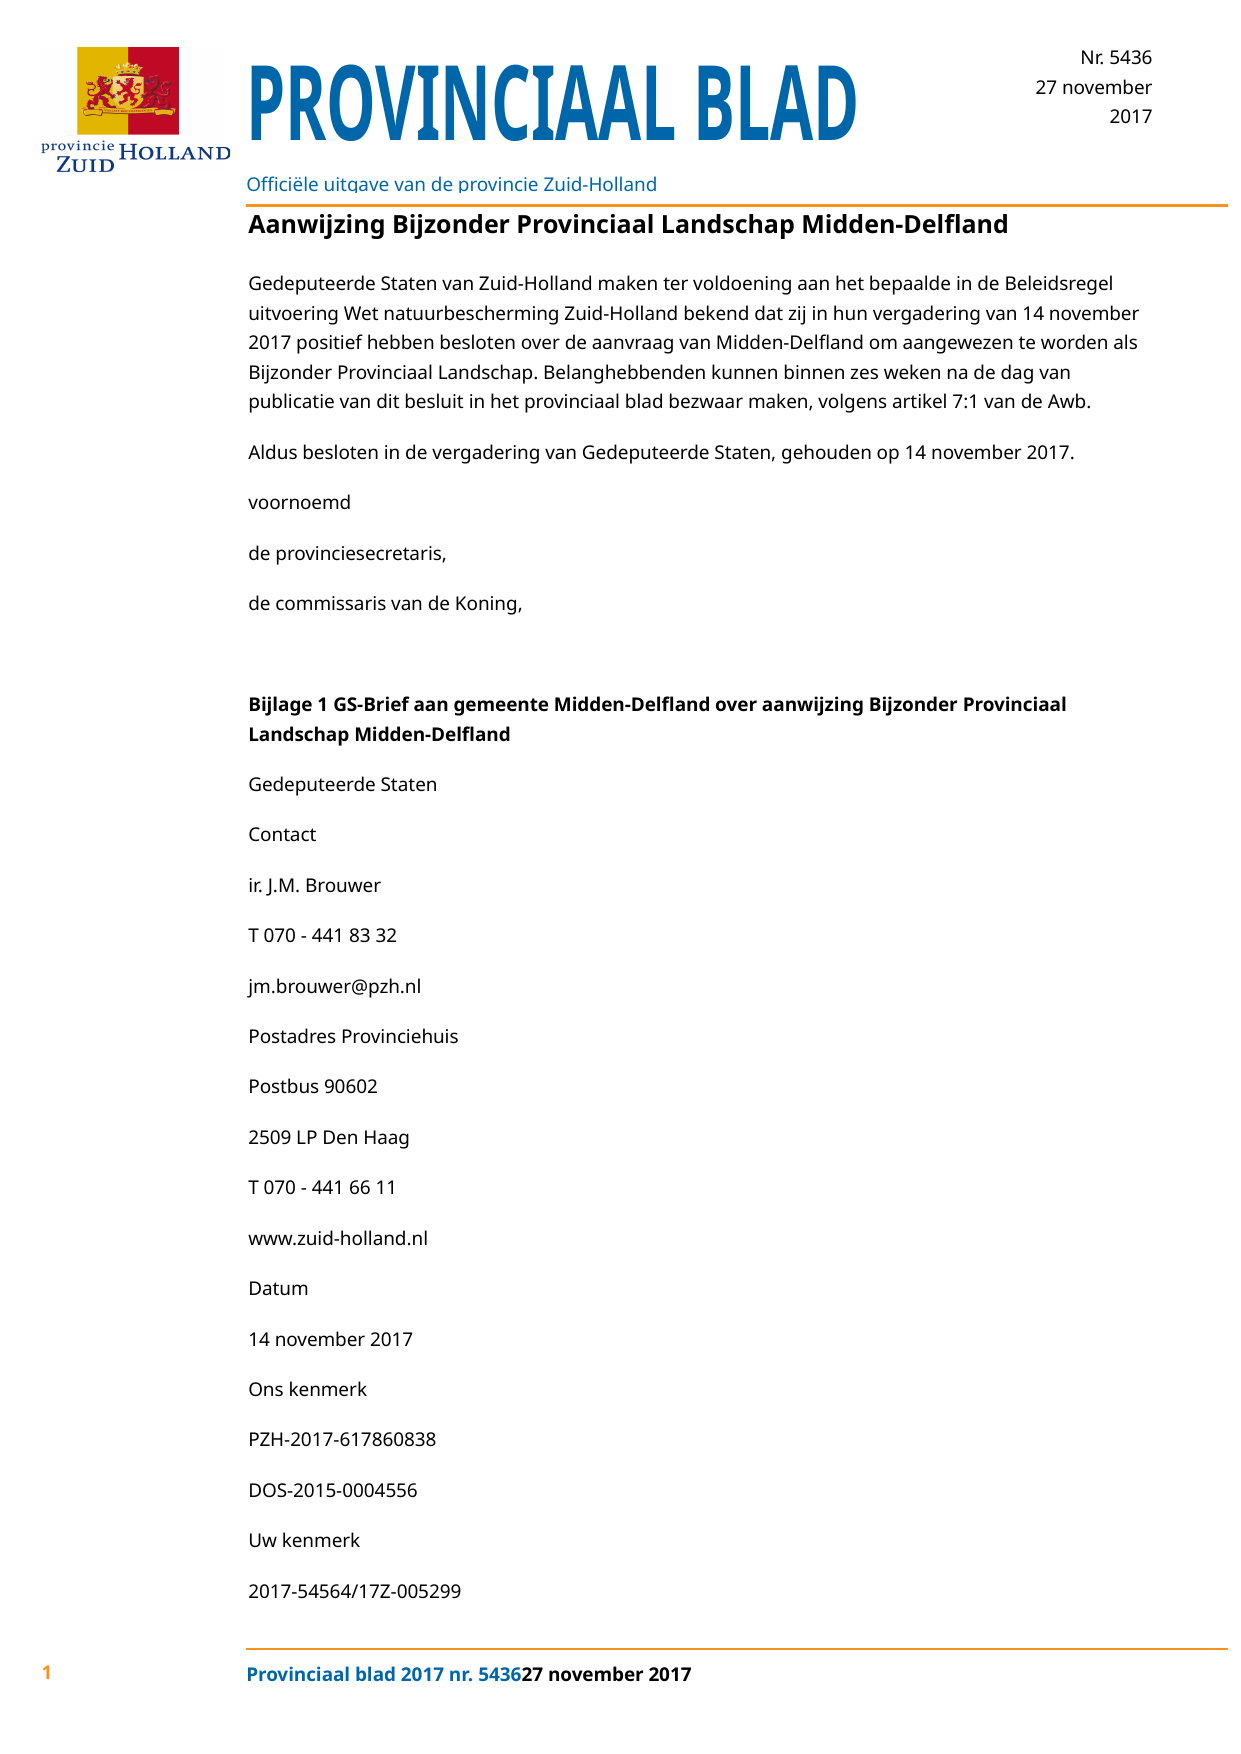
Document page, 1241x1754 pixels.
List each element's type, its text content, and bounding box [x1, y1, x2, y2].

text 2509 LP Den Haag [248, 1124, 1152, 1150]
text T 070 - 441 83 32 [248, 922, 1152, 948]
text Ons kenmerk [248, 1376, 1152, 1402]
text T 070 - 441 66 11 [248, 1174, 1152, 1200]
text ir. J.M. Brouwer [248, 872, 1152, 898]
picture [41, 47, 231, 172]
text de commissaris van de Koning, [248, 590, 1152, 616]
text Uw kenmerk [248, 1527, 1152, 1553]
text Aldus besloten in de vergadering van Gedeputeerde Staten, gehouden op 14 november 2017. [248, 439, 1152, 465]
text 2017-54564/17Z-005299 [248, 1578, 1152, 1603]
text voornoemd [248, 489, 1152, 515]
text Postadres Provinciehuis [248, 1023, 1152, 1049]
text Aanwijzing Bijzonder Provinciaal Landschap Midden-Delfland [248, 207, 1152, 241]
text DOS-2015-0004556 [248, 1477, 1152, 1503]
text Contact [248, 822, 1152, 847]
text Gedeputeerde Staten van Zuid-Holland maken ter voldoening aan het bepaalde in de Beleidsregel uitvoering Wet natuurbescherming Zuid-Holland bekend dat zij in hun vergadering van 14 november 2017 positief hebben besloten over de aanvraag van Midden-Delfland om aangewezen te worden als Bijzonder Provinciaal Landschap. Belanghebbenden kunnen binnen zes weken na de dag van publicatie van dit besluit in het provinciaal blad bezwaar maken, volgens artikel 7:1 van de Awb. [248, 270, 1152, 414]
text 14 november 2017 [248, 1326, 1152, 1351]
text Postbus 90602 [248, 1074, 1152, 1099]
text Gedeputeerde Staten [248, 771, 1152, 797]
text Datum [248, 1275, 1152, 1301]
text de provinciesecretaris, [248, 540, 1152, 566]
text www.zuid-holland.nl [248, 1225, 1152, 1251]
text PZH-2017-617860838 [248, 1427, 1152, 1452]
text jm.brouwer@pzh.nl [248, 973, 1152, 998]
text Bijlage 1 GS-Brief aan gemeente Midden-Delfland over aanwijzing Bijzonder Provinciaal Landschap Midden-Delfland [248, 691, 1152, 746]
